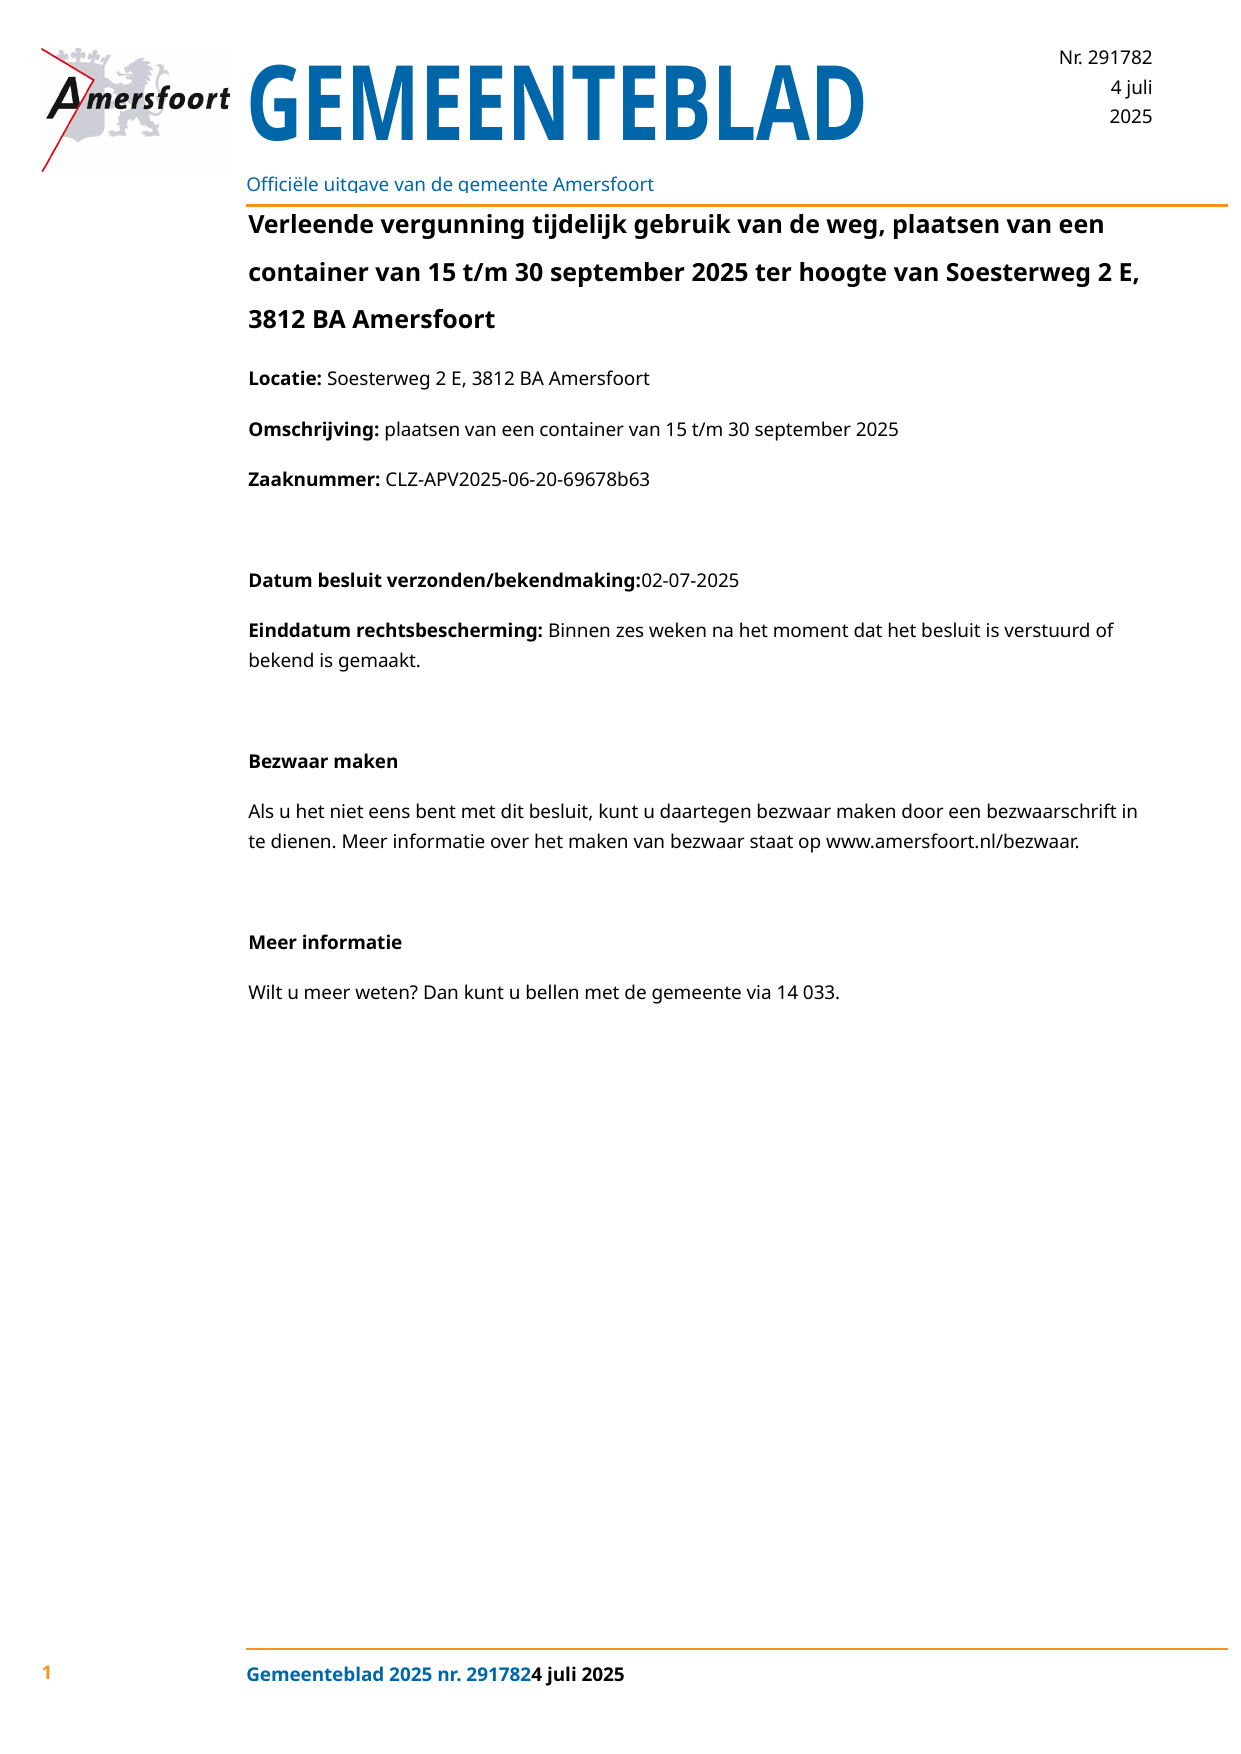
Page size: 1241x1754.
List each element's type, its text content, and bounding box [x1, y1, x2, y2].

text Einddatum rechtsbescherming: Binnen zes weken na het moment dat het besluit is verstuurd of bekend is gemaakt. [248, 618, 1152, 673]
text Locatie: Soesterweg 2 E, 3812 BA Amersfoort [248, 366, 1152, 391]
text Zaaknummer: CLZ-APV2025-06-20-69678b63 [248, 466, 1152, 492]
text Datum besluit verzonden/bekendmaking:02-07-2025 [248, 567, 1152, 593]
text Meer informatie [248, 929, 1152, 954]
text Wilt u meer weten? Dan kunt u bellen met de gemeente via 14 033. [248, 979, 1152, 1005]
text Omschrijving: plaatsen van een container van 15 t/m 30 september 2025 [248, 416, 1152, 442]
text Als u het niet eens bent met dit besluit, kunt u daartegen bezwaar maken door een bezwaarschrift in te dienen. Meer informatie over het maken van bezwaar staat op www.amersfoort.nl/bezwaar. [248, 798, 1152, 854]
picture [41, 47, 231, 172]
text Verleende vergunning tijdelijk gebruik van de weg, plaatsen van een container van 15 t/m 30 september 2025 ter hoogte van Soesterweg 2 E, 3812 BA Amersfoort [248, 207, 1152, 336]
text Bezwaar maken [248, 748, 1152, 774]
